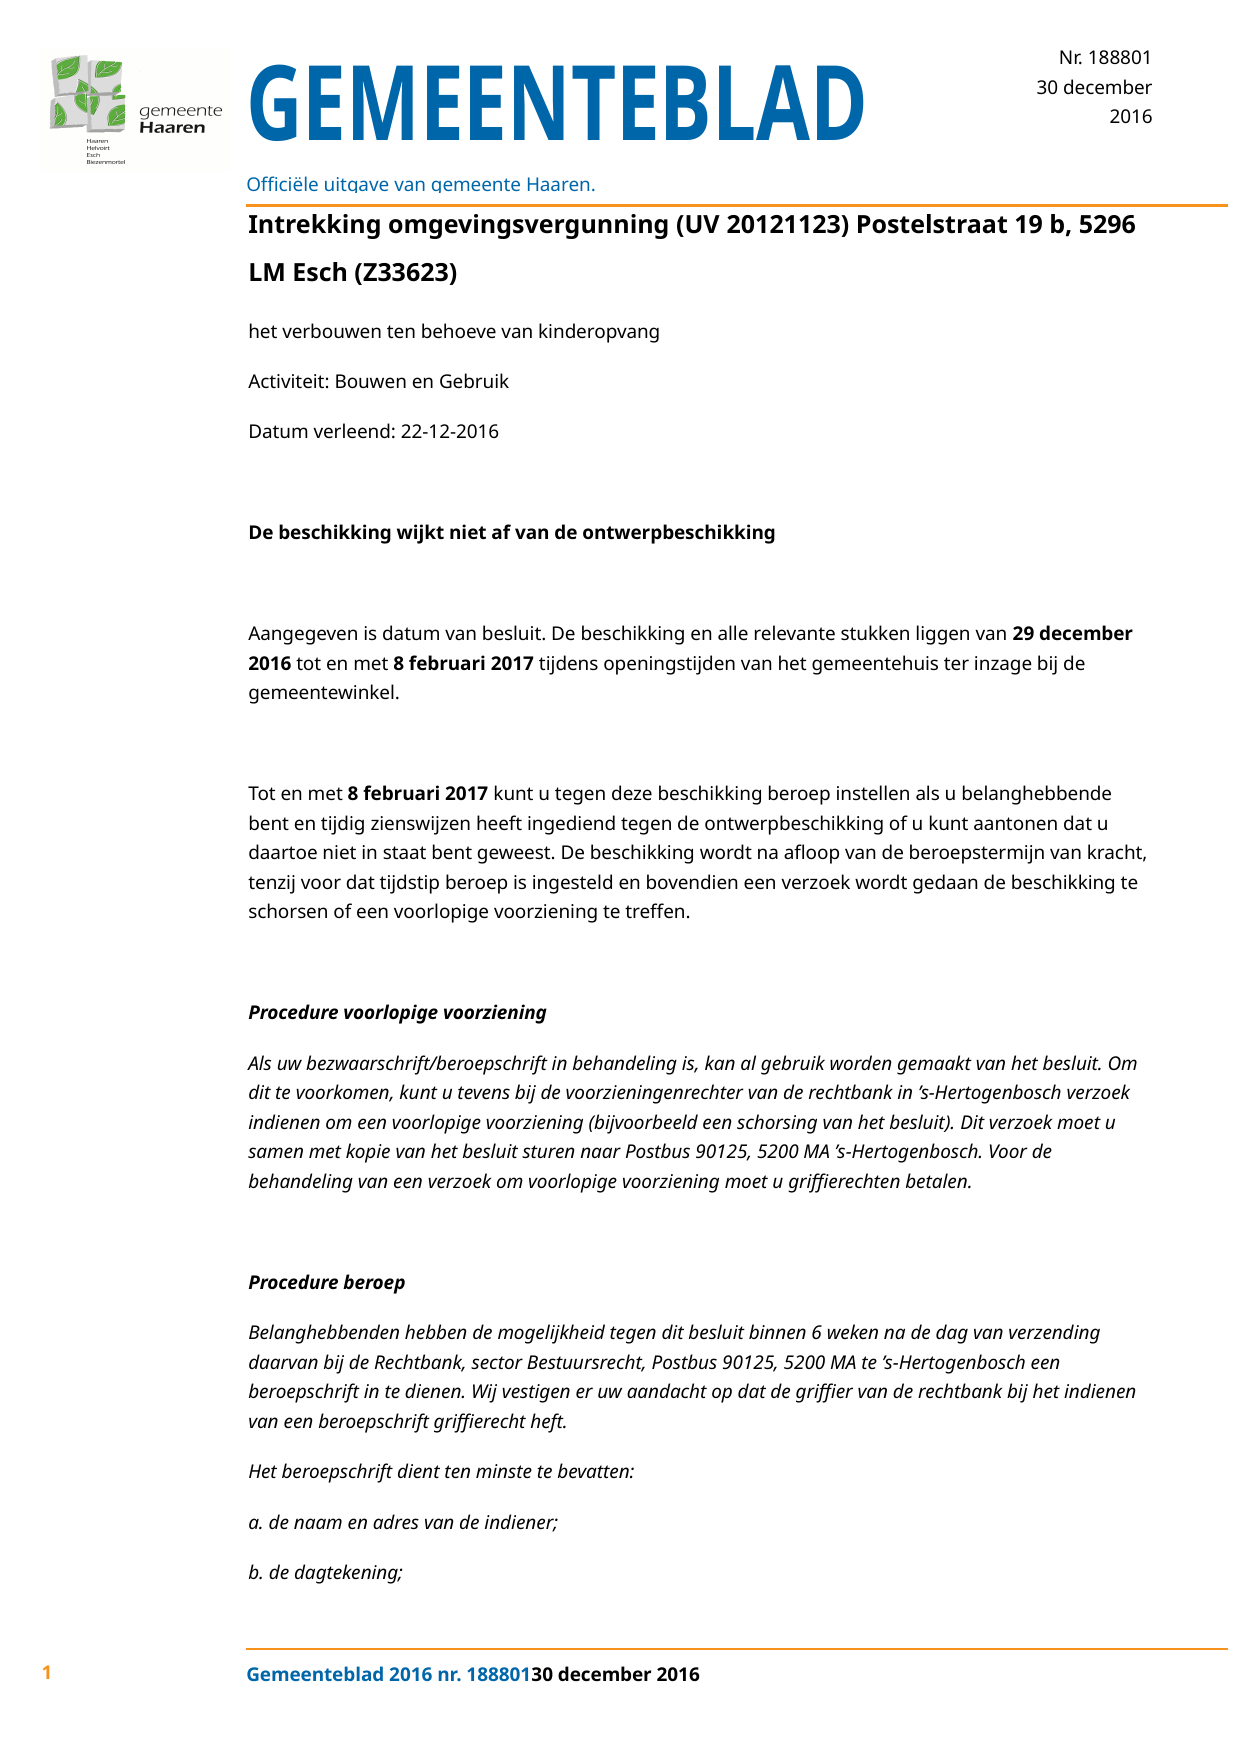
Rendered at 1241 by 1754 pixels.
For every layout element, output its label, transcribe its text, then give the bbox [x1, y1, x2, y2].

text Datum verleend: 22-12-2016 [248, 419, 1152, 444]
text Als uw bezwaarschrift/beroepschrift in behandeling is, kan al gebruik worden gemaakt van het besluit. Om dit te voorkomen, kunt u tevens bij de voorzieningenrechter van de rechtbank in ’s-Hertogenbosch verzoek indienen om een voorlopige voorziening (bijvoorbeeld een schorsing van het besluit). Dit verzoek moet u samen met kopie van het besluit sturen naar Postbus 90125, 5200 MA ’s-Hertogenbosch. Voor de behandeling van een verzoek om voorlopige voorziening moet u griffierechten betalen. [248, 1050, 1152, 1194]
text Belanghebbenden hebben de mogelijkheid tegen dit besluit binnen 6 weken na de dag van verzending daarvan bij de Rechtbank, sector Bestuursrecht, Postbus 90125, 5200 MA te ’s-Hertogenbosch een beroepschrift in te dienen. Wij vestigen er uw aandacht op dat de griffier van de rechtbank bij het indienen van een beroepschrift griffierecht heft. [248, 1319, 1152, 1434]
text Aangegeven is datum van besluit. De beschikking en alle relevante stukken liggen van 29 december 2016 tot en met 8 februari 2017 tijdens openingstijden van het gemeentehuis ter inzage bij de gemeentewinkel. [248, 620, 1152, 705]
text het verbouwen ten behoeve van kinderopvang [248, 318, 1152, 344]
text Activiteit: Bouwen en Gebruik [248, 368, 1152, 394]
text Procedure beroep [248, 1269, 1152, 1295]
text Intrekking omgevingsvergunning (UV 20121123) Postelstraat 19 b, 5296 LM Esch (Z33623) [248, 207, 1152, 288]
picture [41, 47, 231, 172]
text a. de naam en adres van de indiener; [248, 1509, 1152, 1535]
text Tot en met 8 februari 2017 kunt u tegen deze beschikking beroep instellen als u belanghebbende bent en tijdig zienswijzen heeft ingediend tegen de ontwerpbeschikking of u kunt aantonen dat u daartoe niet in staat bent geweest. De beschikking wordt na afloop van de beroepstermijn van kracht, tenzij voor dat tijdstip beroep is ingesteld en bovendien een verzoek wordt gedaan de beschikking te schorsen of een voorlopige voorziening te treffen. [248, 780, 1152, 924]
text b. de dagtekening; [248, 1559, 1152, 1585]
text Procedure voorlopige voorziening [248, 999, 1152, 1025]
text Het beroepschrift dient ten minste te bevatten: [248, 1459, 1152, 1484]
text De beschikking wijkt niet af van de ontwerpbeschikking [248, 519, 1152, 545]
